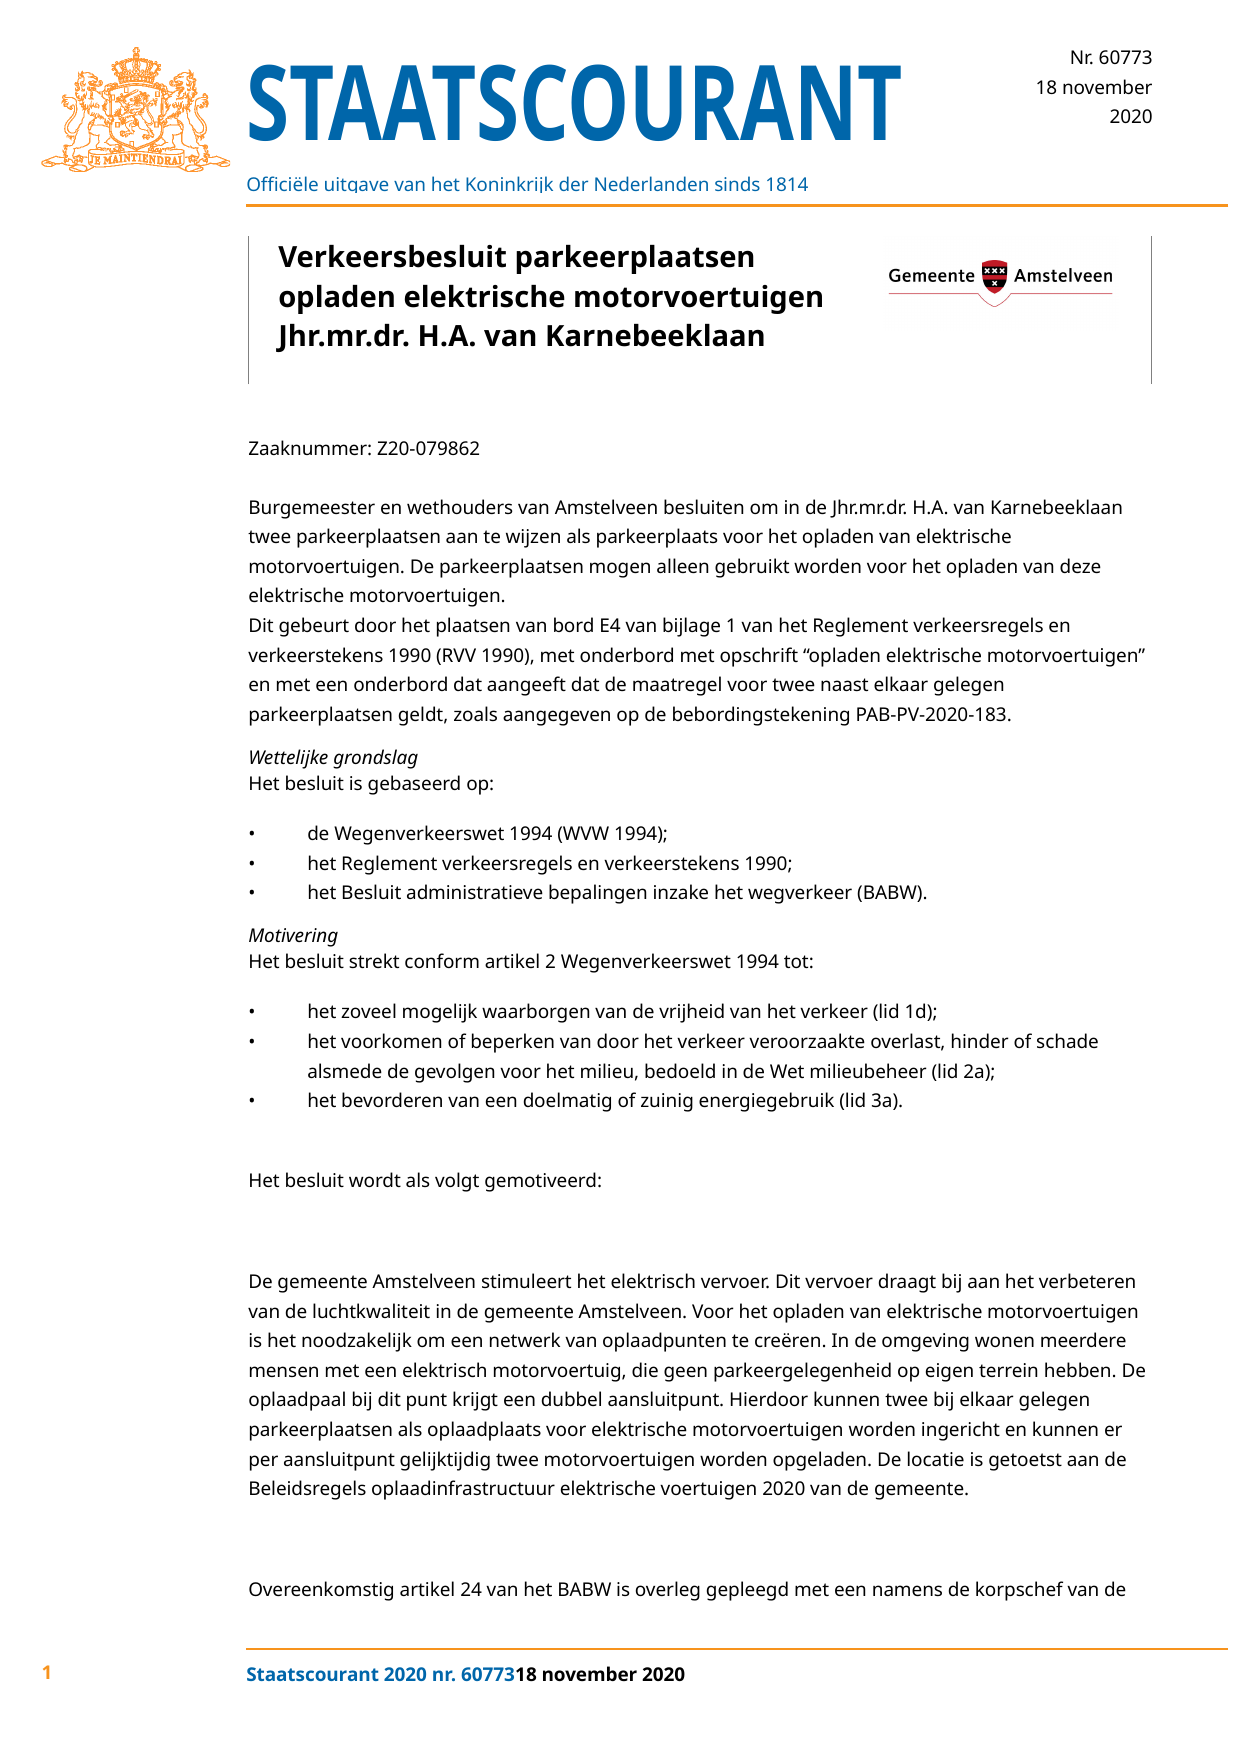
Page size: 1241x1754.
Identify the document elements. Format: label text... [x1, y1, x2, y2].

text Wettelijke grondslag [248, 744, 1152, 770]
list het voorkomen of beperken van door het verkeer veroorzaakte overlast, hinder of schade alsmede de gevolgen voor het milieu, bedoeld in de Wet milieubeheer (lid 2a); [248, 1028, 1152, 1083]
list het Reglement verkeersregels en verkeerstekens 1990; [248, 850, 1152, 876]
text Burgemeester en wethouders van Amstelveen besluiten om in de Jhr.mr.dr. H.A. van Karnebeeklaan twee parkeerplaatsen aan te wijzen als parkeerplaats voor het opladen van elektrische motorvoertuigen. De parkeerplaatsen mogen alleen gebruikt worden voor het opladen van deze elektrische motorvoertuigen. [248, 494, 1152, 608]
list het bevorderen van een doelmatig of zuinig energiegebruik (lid 3a). [248, 1087, 1152, 1113]
text Het besluit strekt conform artikel 2 Wegenverkeerswet 1994 tot: [248, 948, 1152, 974]
list de Wegenverkeerswet 1994 (WVW 1994); [248, 820, 1152, 846]
list het zoveel mogelijk waarborgen van de vrijheid van het verkeer (lid 1d); [248, 999, 1152, 1024]
text Het besluit is gebaseerd op: [248, 770, 1152, 796]
text Dit gebeurt door het plaatsen van bord E4 van bijlage 1 van het Reglement verkeersregels en verkeerstekens 1990 (RVV 1990), met onderbord met opschrift “opladen elektrische motorvoertuigen” en met een onderbord dat aangeeft dat de maatregel voor twee naast elkaar gelegen parkeerplaatsen geldt, zoals aangegeven op de bebordingstekening PAB-PV-2020-183. [248, 612, 1152, 727]
text Motivering [248, 922, 1152, 948]
text De gemeente Amstelveen stimuleert het elektrisch vervoer. Dit vervoer draagt bij aan het verbeteren van de luchtkwaliteit in de gemeente Amstelveen. Voor het opladen van elektrische motorvoertuigen is het noodzakelijk om een netwerk van oplaadpunten te creëren. In de omgeving wonen meerdere mensen met een elektrisch motorvoertuig, die geen parkeergelegenheid op eigen terrein hebben. De oplaadpaal bij dit punt krijgt een dubbel aansluitpunt. Hierdoor kunnen twee bij elkaar gelegen parkeerplaatsen als oplaadplaats voor elektrische motorvoertuigen worden ingericht en kunnen er per aansluitpunt gelijktijdig twee motorvoertuigen worden opgeladen. De locatie is getoetst aan de Beleidsregels oplaadinfrastructuur elektrische voertuigen 2020 van de gemeente. [248, 1268, 1152, 1501]
table_header Verkeersbesluit parkeerplaatsen opladen elektrische motorvoertuigen Jhr.mr.dr. H.A. van Karnebeeklaan [249, 236, 850, 384]
text Zaaknummer: Z20-079862 [248, 435, 1152, 460]
picture [41, 47, 231, 172]
table_header [850, 236, 1151, 384]
list het Besluit administratieve bepalingen inzake het wegverkeer (BABW). [248, 879, 1152, 905]
text Het besluit wordt als volgt gemotiveerd: [248, 1167, 1152, 1193]
picture [882, 236, 1119, 331]
text Overeenkomstig artikel 24 van het BABW is overleg gepleegd met een namens de korpschef van de [248, 1576, 1152, 1602]
